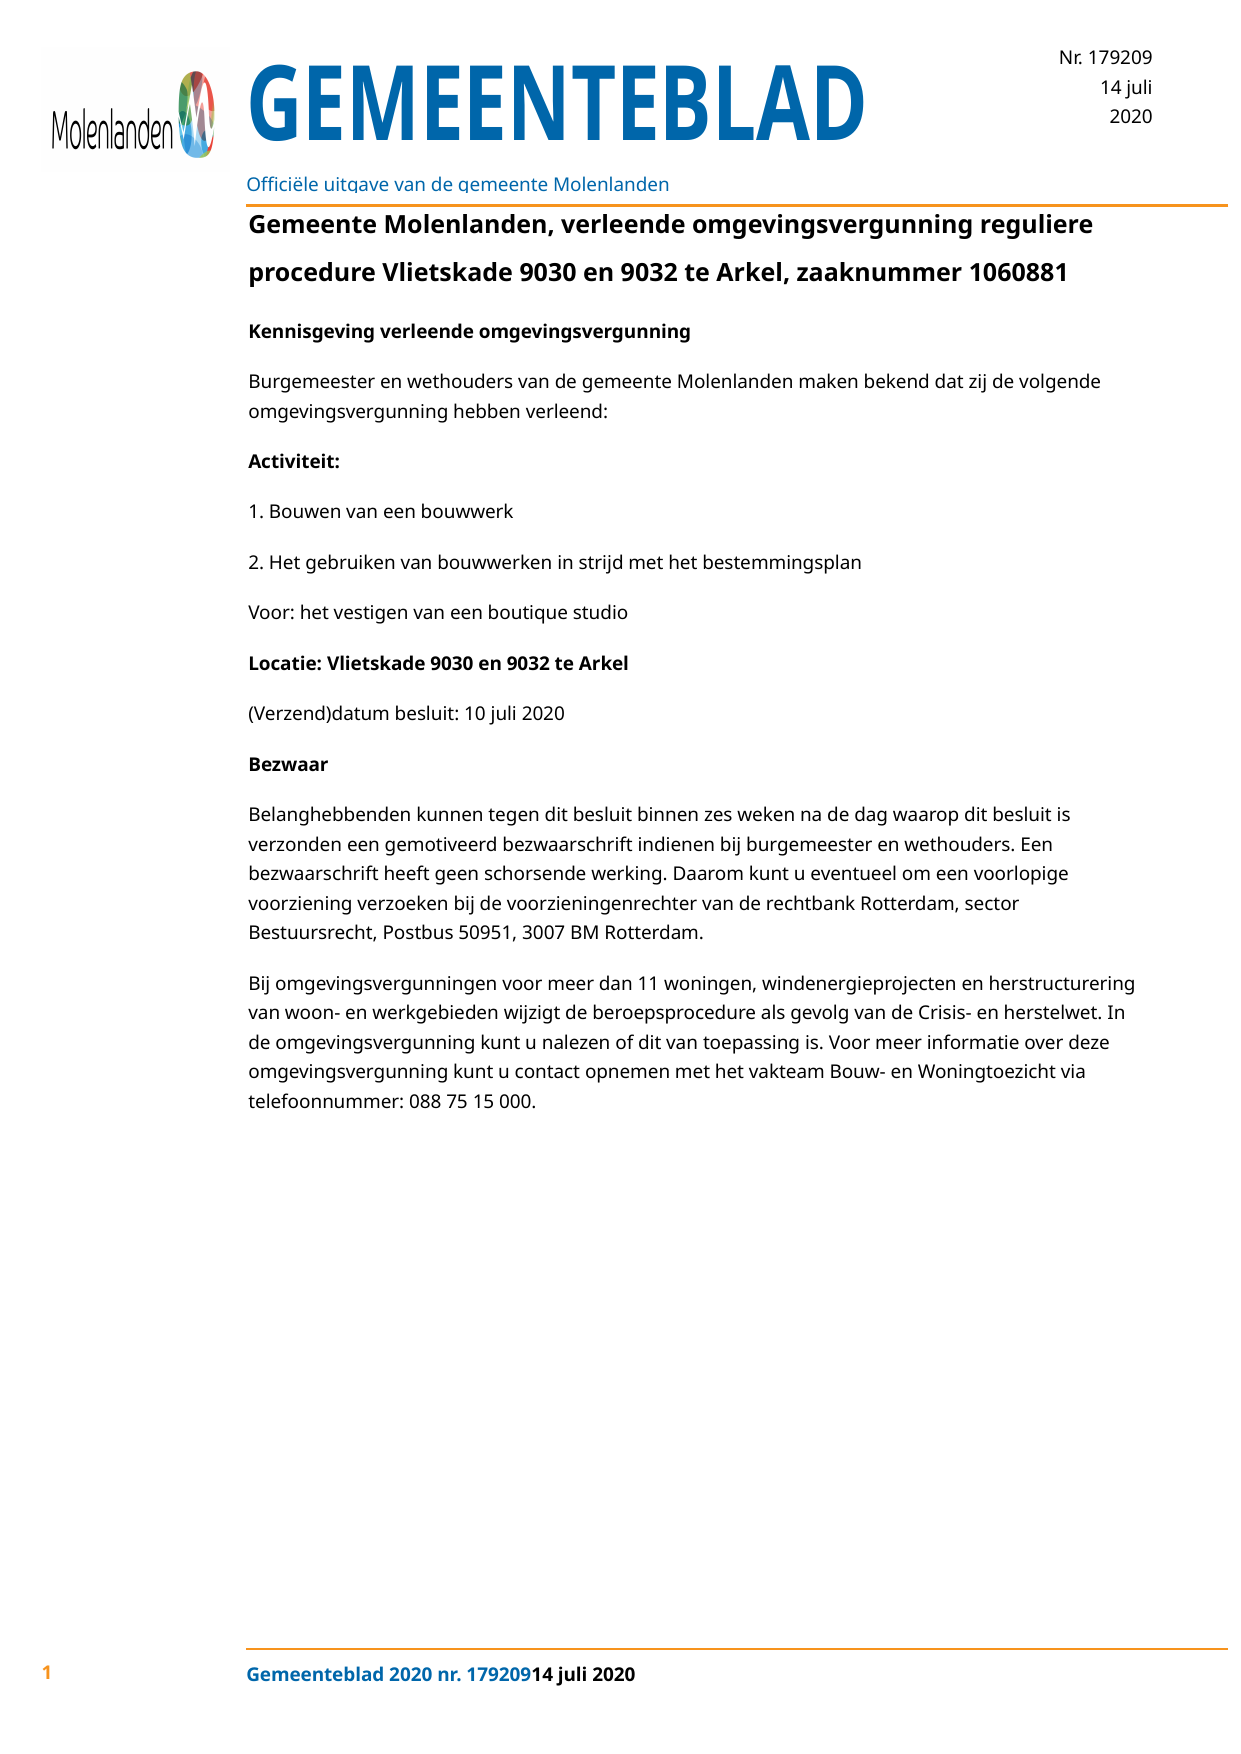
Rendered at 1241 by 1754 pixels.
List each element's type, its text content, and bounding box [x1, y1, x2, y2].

text Locatie: Vlietskade 9030 en 9032 te Arkel [248, 650, 1152, 676]
picture [41, 47, 231, 172]
text 2. Het gebruiken van bouwwerken in strijd met het bestemmingsplan [248, 549, 1152, 575]
text Kennisgeving verleende omgevingsvergunning [248, 318, 1152, 344]
text Voor: het vestigen van een boutique studio [248, 599, 1152, 625]
text (Verzend)datum besluit: 10 juli 2020 [248, 700, 1152, 726]
text Belanghebbenden kunnen tegen dit besluit binnen zes weken na de dag waarop dit besluit is verzonden een gemotiveerd bezwaarschrift indienen bij burgemeester en wethouders. Een bezwaarschrift heeft geen schorsende werking. Daarom kunt u eventueel om een voorlopige voorziening verzoeken bij de voorzieningenrechter van de rechtbank Rotterdam, sector Bestuursrecht, Postbus 50951, 3007 BM Rotterdam. [248, 801, 1152, 945]
text Burgemeester en wethouders van de gemeente Molenlanden maken bekend dat zij de volgende omgevingsvergunning hebben verleend: [248, 368, 1152, 424]
text Activiteit: [248, 448, 1152, 474]
text Gemeente Molenlanden, verleende omgevingsvergunning reguliere procedure Vlietskade 9030 en 9032 te Arkel, zaaknummer 1060881 [248, 207, 1152, 288]
text 1. Bouwen van een bouwwerk [248, 499, 1152, 524]
text Bij omgevingsvergunningen voor meer dan 11 woningen, windenergieprojecten en herstructurering van woon- en werkgebieden wijzigt de beroepsprocedure als gevolg van de Crisis- en herstelwet. In de omgevingsvergunning kunt u nalezen of dit van toepassing is. Voor meer informatie over deze omgevingsvergunning kunt u contact opnemen met het vakteam Bouw- en Woningtoezicht via telefoonnummer: 088 75 15 000. [248, 970, 1152, 1114]
text Bezwaar [248, 751, 1152, 777]
